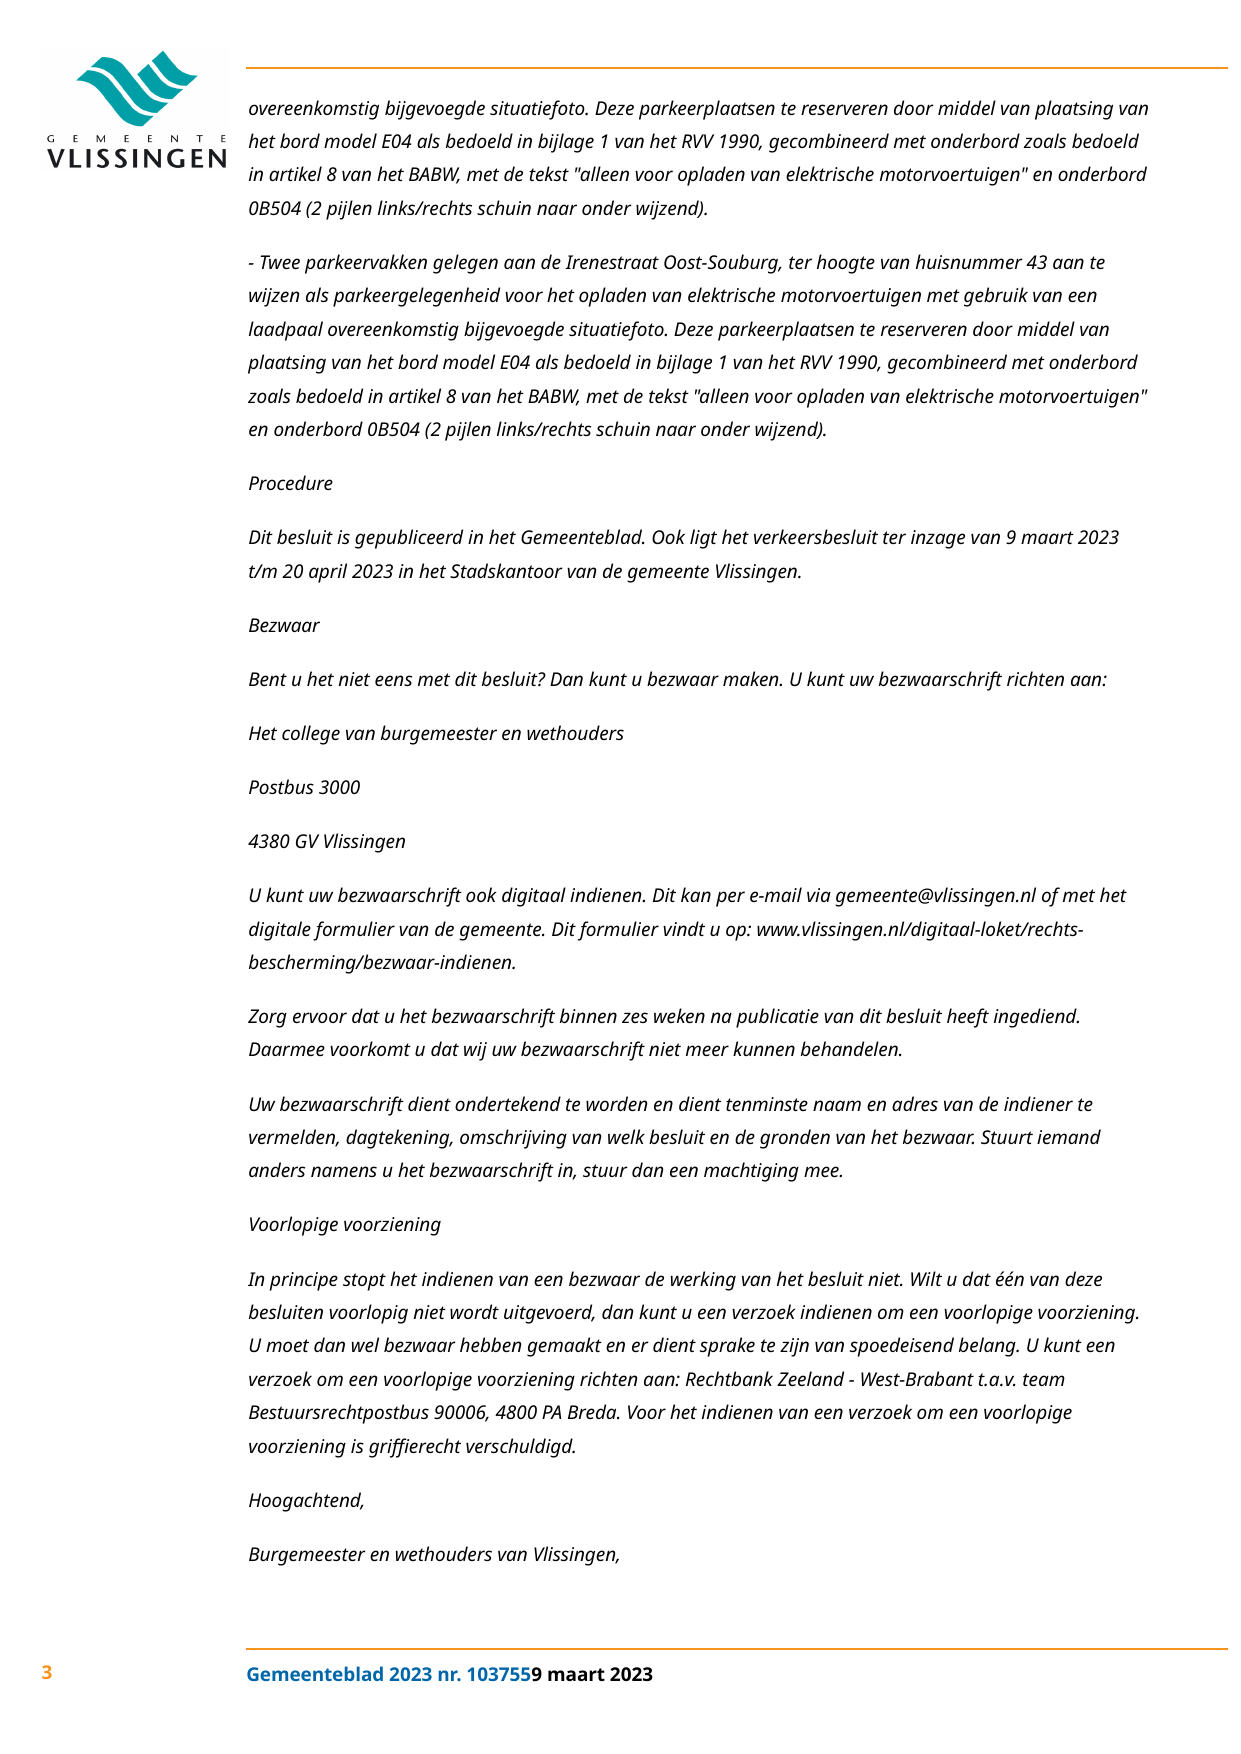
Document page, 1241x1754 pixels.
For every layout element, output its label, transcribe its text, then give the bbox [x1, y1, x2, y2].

picture [41, 47, 231, 172]
text Burgemeester en wethouders van Vlissingen, [248, 1541, 1152, 1567]
text 4380 GV Vlissingen [248, 828, 1152, 854]
text Voorlopige voorziening [248, 1212, 1152, 1237]
text overeenkomstig bijgevoegde situatiefoto. Deze parkeerplaatsen te reserveren door middel van plaatsing van het bord model E04 als bedoeld in bijlage 1 van het RVV 1990, gecombineerd met onderbord zoals bedoeld in artikel 8 van het BABW, met de tekst "alleen voor opladen van elektrische motorvoertuigen" en onderbord 0B504 (2 pijlen links/rechts schuin naar onder wijzend). [248, 95, 1152, 221]
text Procedure [248, 470, 1152, 496]
text Het college van burgemeester en wethouders [248, 720, 1152, 746]
text In principe stopt het indienen van een bezwaar de werking van het besluit niet. Wilt u dat één van deze besluiten voorlopig niet wordt uitgevoerd, dan kunt u een verzoek indienen om een voorlopige voorziening. U moet dan wel bezwaar hebben gemaakt en er dient sprake te zijn van spoedeisend belang. U kunt een verzoek om een voorlopige voorziening richten aan: Rechtbank Zeeland - West-Brabant t.a.v. team Bestuursrechtpostbus 90006, 4800 PA Breda. Voor het indienen van een verzoek om een voorlopige voorziening is griffierecht verschuldigd. [248, 1266, 1152, 1459]
text Zorg ervoor dat u het bezwaarschrift binnen zes weken na publicatie van dit besluit heeft ingediend. Daarmee voorkomt u dat wij uw bezwaarschrift niet meer kunnen behandelen. [248, 1003, 1152, 1062]
text Hoogachtend, [248, 1487, 1152, 1513]
text Bezwaar [248, 612, 1152, 638]
text Dit besluit is gepubliceerd in het Gemeenteblad. Ook ligt het verkeersbesluit ter inzage van 9 maart 2023 t/m 20 april 2023 in het Stadskantoor van de gemeente Vlissingen. [248, 524, 1152, 584]
text - Twee parkeervakken gelegen aan de Irenestraat Oost-Souburg, ter hoogte van huisnummer 43 aan te wijzen als parkeergelegenheid voor het opladen van elektrische motorvoertuigen met gebruik van een laadpaal overeenkomstig bijgevoegde situatiefoto. Deze parkeerplaatsen te reserveren door middel van plaatsing van het bord model E04 als bedoeld in bijlage 1 van het RVV 1990, gecombineerd met onderbord zoals bedoeld in artikel 8 van het BABW, met de tekst "alleen voor opladen van elektrische motorvoertuigen" en onderbord 0B504 (2 pijlen links/rechts schuin naar onder wijzend). [248, 249, 1152, 442]
text Bent u het niet eens met dit besluit? Dan kunt u bezwaar maken. U kunt uw bezwaarschrift richten aan: [248, 666, 1152, 692]
text Uw bezwaarschrift dient ondertekend te worden en dient tenminste naam en adres van de indiener te vermelden, dagtekening, omschrijving van welk besluit en de gronden van het bezwaar. Stuurt iemand anders namens u het bezwaarschrift in, stuur dan een machtiging mee. [248, 1091, 1152, 1183]
text Postbus 3000 [248, 774, 1152, 800]
text U kunt uw bezwaarschrift ook digitaal indienen. Dit kan per e-mail via gemeente@vlissingen.nl of met het digitale formulier van de gemeente. Dit formulier vindt u op: www.vlissingen.nl/digitaal-loket/rechts- bescherming/bezwaar-indienen. [248, 882, 1152, 975]
